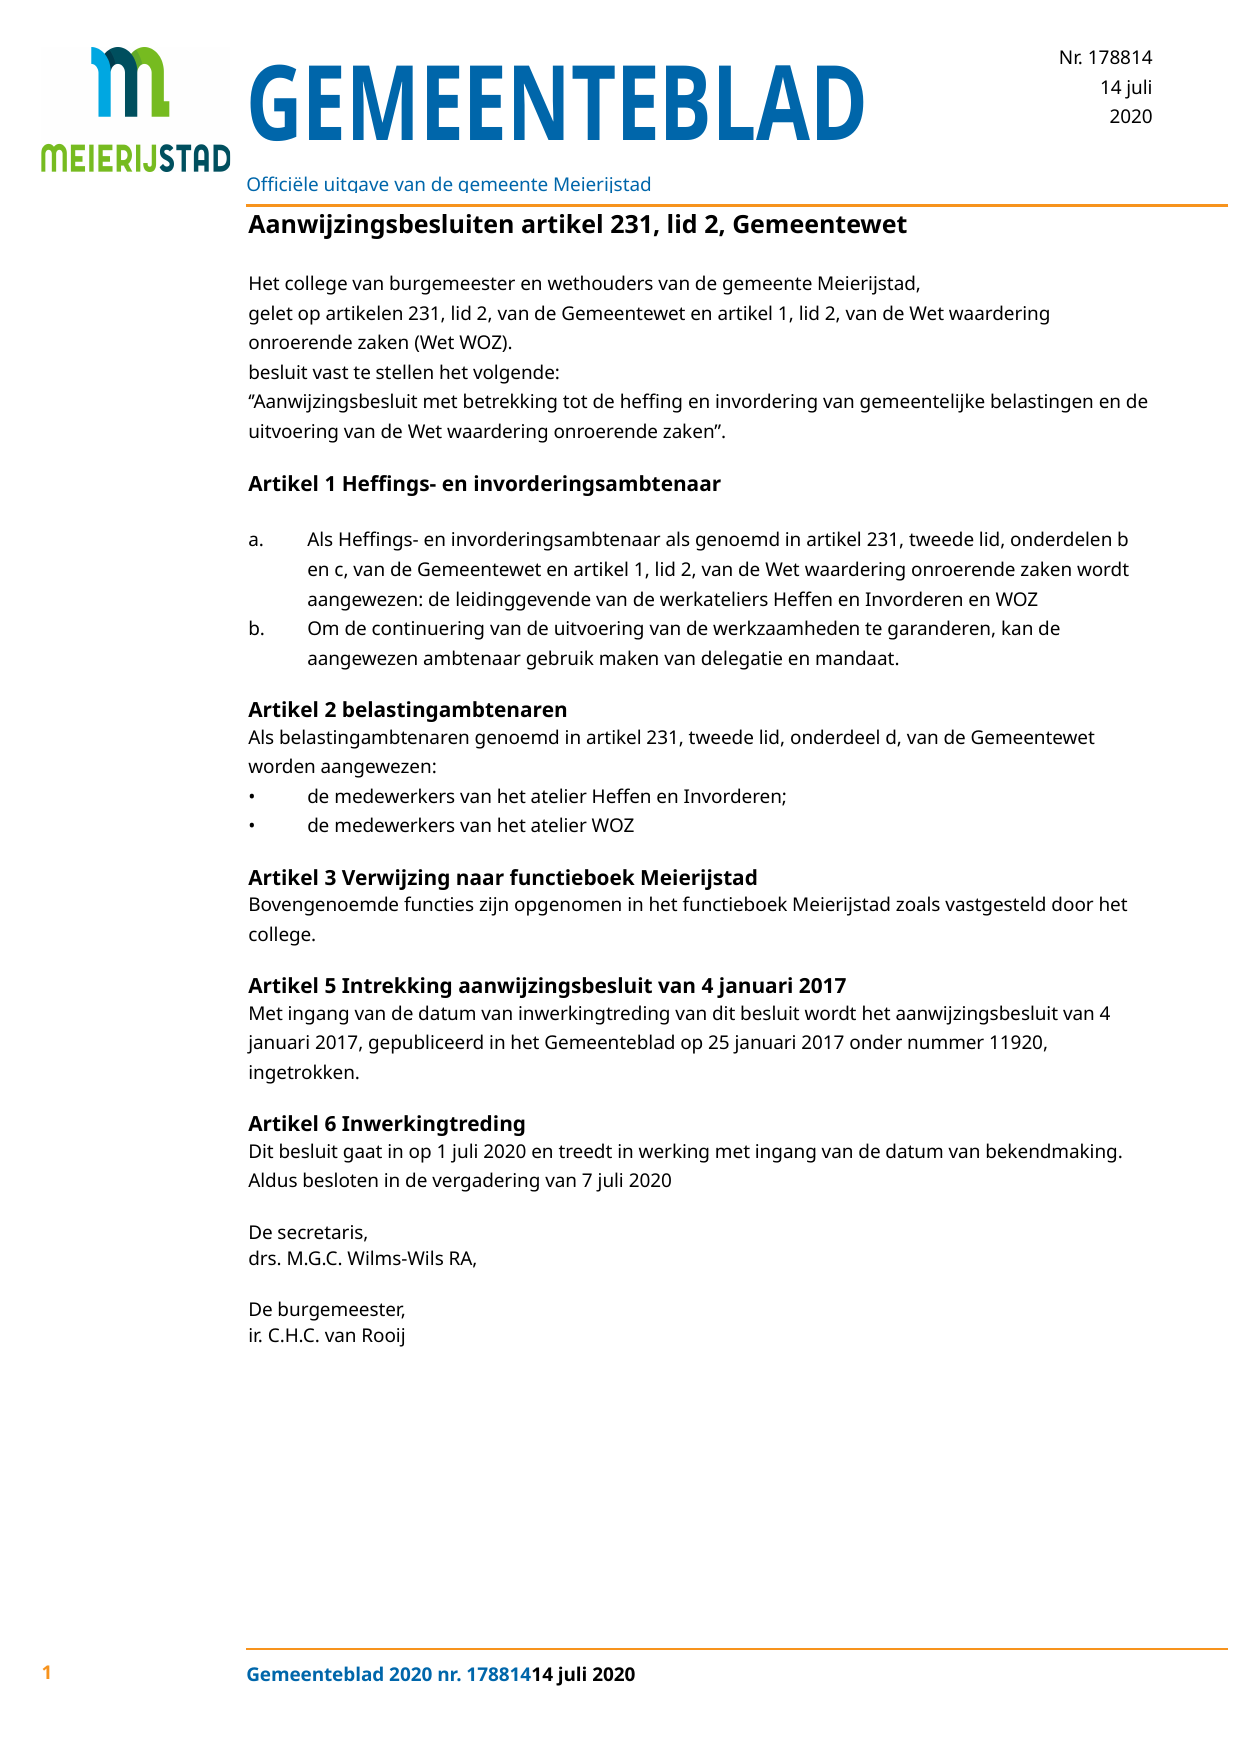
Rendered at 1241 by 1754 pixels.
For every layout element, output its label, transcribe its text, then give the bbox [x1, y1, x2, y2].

text ir. C.H.C. van Rooij [248, 1322, 1152, 1348]
text De burgemeester, [248, 1296, 1152, 1322]
text ‘’Aanwijzingsbesluit met betrekking tot de heffing en invordering van gemeentelijke belastingen en de uitvoering van de Wet waardering onroerende zaken”. [248, 389, 1152, 444]
text Artikel 6 Inwerkingtreding [248, 1109, 1152, 1138]
text Artikel 2 belastingambtenaren [248, 695, 1152, 724]
text Artikel 1 Heffings- en invorderingsambtenaar [248, 469, 1152, 497]
picture [41, 47, 231, 172]
text Aanwijzingsbesluiten artikel 231, lid 2, Gemeentewet [248, 207, 1152, 241]
text Aldus besloten in de vergadering van 7 juli 2020 [248, 1167, 1152, 1193]
text Met ingang van de datum van inwerkingtreding van dit besluit wordt het aanwijzingsbesluit van 4 januari 2017, gepubliceerd in het Gemeenteblad op 25 januari 2017 onder nummer 11920, ingetrokken. [248, 1000, 1152, 1085]
text Dit besluit gaat in op 1 juli 2020 en treedt in werking met ingang van de datum van bekendmaking. [248, 1138, 1152, 1164]
text gelet op artikelen 231, lid 2, van de Gemeentewet en artikel 1, lid 2, van de Wet waardering onroerende zaken (Wet WOZ). [248, 300, 1152, 355]
text drs. M.G.C. Wilms-Wils RA, [248, 1245, 1152, 1270]
list de medewerkers van het atelier Heffen en Invorderen; [248, 783, 1152, 809]
list Om de continuering van de uitvoering van de werkzaamheden te garanderen, kan de aangewezen ambtenaar gebruik maken van delegatie en mandaat. [248, 615, 1152, 671]
text Artikel 3 Verwijzing naar functieboek Meierijstad [248, 863, 1152, 891]
list Als Heffings- en invorderingsambtenaar als genoemd in artikel 231, tweede lid, onderdelen b en c, van de Gemeentewet en artikel 1, lid 2, van de Wet waardering onroerende zaken wordt aangewezen: de leidinggevende van de werkateliers Heffen en Invorderen en WOZ [248, 527, 1152, 612]
text Bovengenoemde functies zijn opgenomen in het functieboek Meierijstad zoals vastgesteld door het college. [248, 891, 1152, 947]
text besluit vast te stellen het volgende: [248, 359, 1152, 385]
text De secretaris, [248, 1219, 1152, 1245]
text Het college van burgemeester en wethouders van de gemeente Meierijstad, [248, 270, 1152, 296]
list de medewerkers van het atelier WOZ [248, 813, 1152, 838]
text Artikel 5 Intrekking aanwijzingsbesluit van 4 januari 2017 [248, 971, 1152, 1000]
text Als belastingambtenaren genoemd in artikel 231, tweede lid, onderdeel d, van de Gemeentewet worden aangewezen: [248, 724, 1152, 779]
